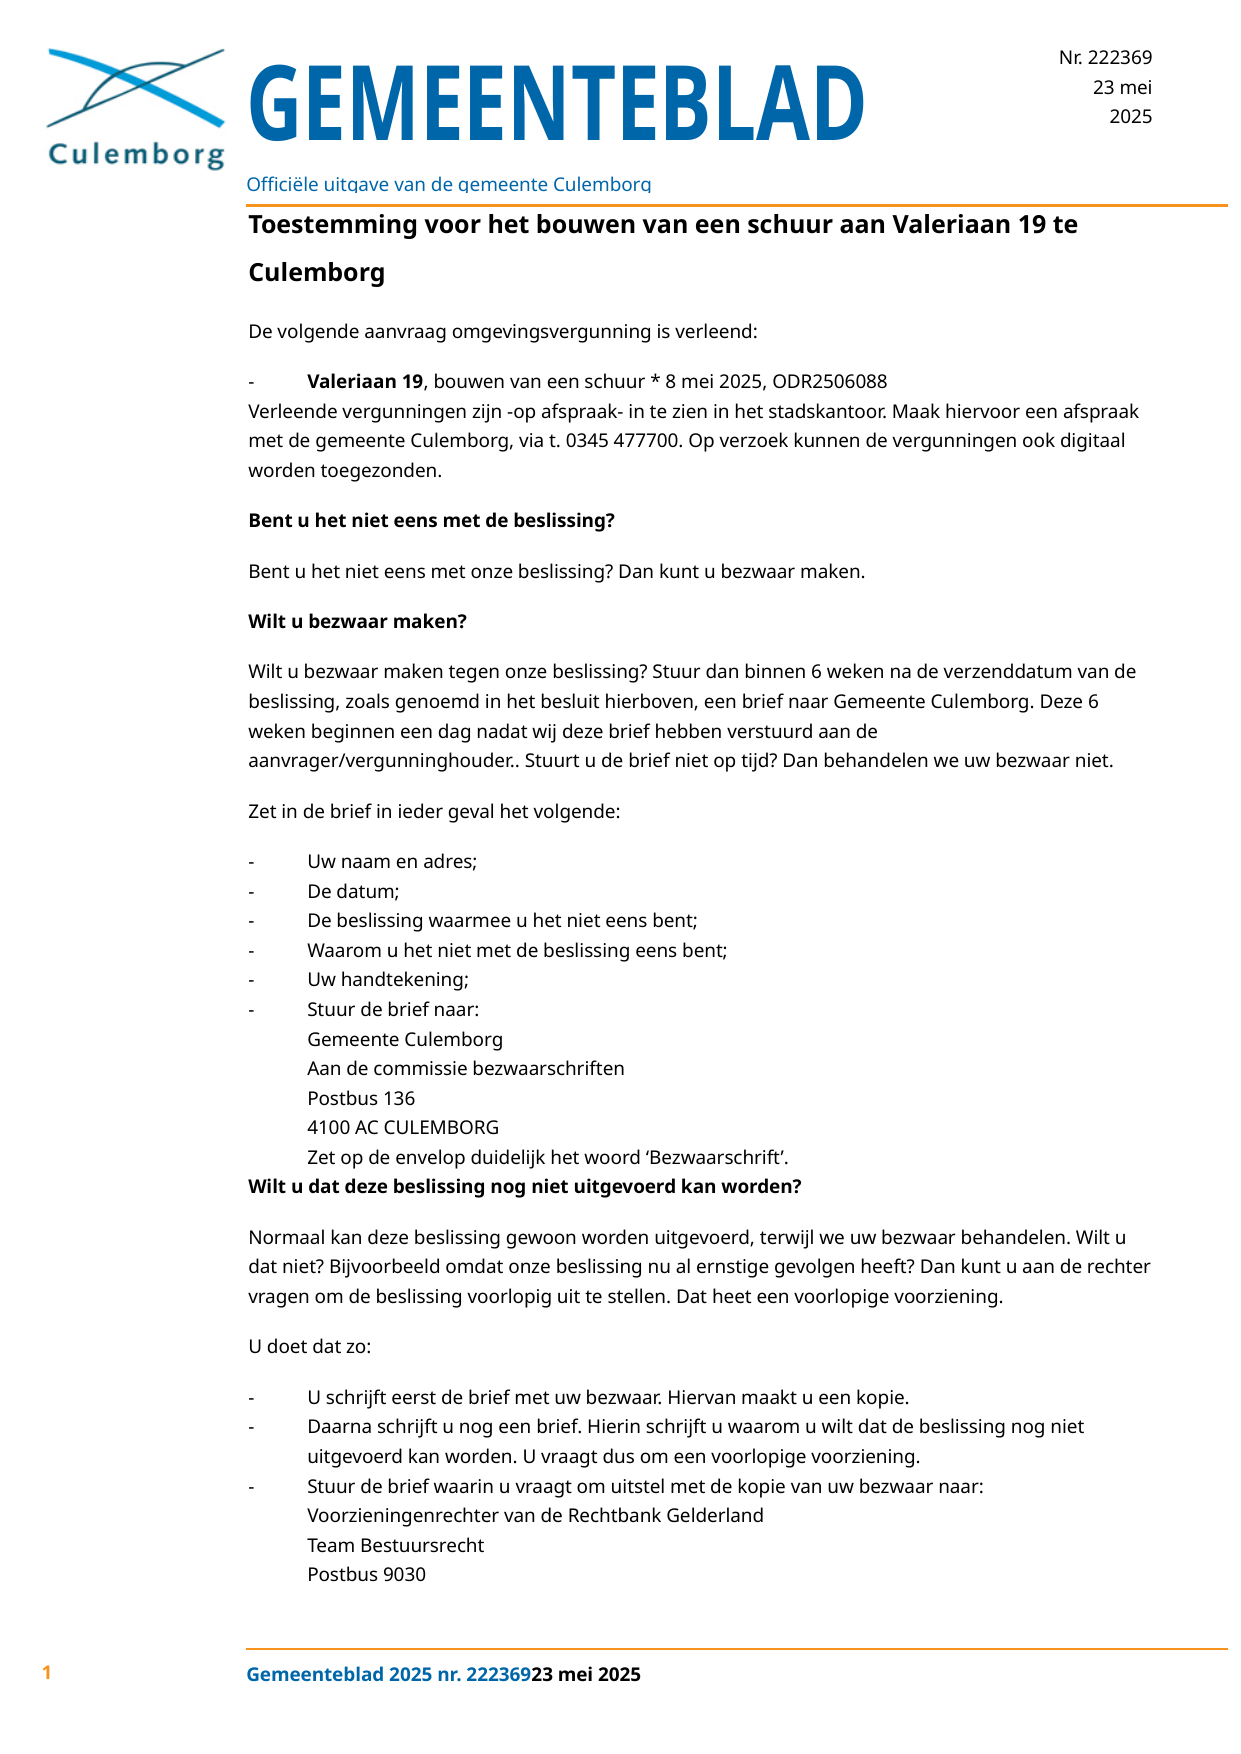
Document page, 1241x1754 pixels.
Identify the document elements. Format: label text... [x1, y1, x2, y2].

list Valeriaan 19, bouwen van een schuur * 8 mei 2025, ODR2506088 [248, 368, 1152, 394]
list Gemeente Culemborg [248, 1026, 1152, 1052]
text Wilt u dat deze beslissing nog niet uitgevoerd kan worden? [248, 1174, 1152, 1199]
list Stuur de brief waarin u vraagt om uitstel met de kopie van uw bezwaar naar: [248, 1473, 1152, 1499]
text Verleende vergunningen zijn -op afspraak- in te zien in het stadskantoor. Maak hiervoor een afspraak met de gemeente Culemborg, via t. 0345 477700. Op verzoek kunnen de vergunningen ook digitaal worden toegezonden. [248, 398, 1152, 483]
list Stuur de brief naar: [248, 996, 1152, 1022]
text Toestemming voor het bouwen van een schuur aan Valeriaan 19 te Culemborg [248, 207, 1152, 288]
text Wilt u bezwaar maken tegen onze beslissing? Stuur dan binnen 6 weken na de verzenddatum van de beslissing, zoals genoemd in het besluit hierboven, een brief naar Gemeente Culemborg. Deze 6 weken beginnen een dag nadat wij deze brief hebben verstuurd aan de aanvrager/vergunninghouder.. Stuurt u de brief niet op tijd? Dan behandelen we uw bezwaar niet. [248, 659, 1152, 773]
text Zet in de brief in ieder geval het volgende: [248, 798, 1152, 824]
list Daarna schrijft u nog een brief. Hierin schrijft u waarom u wilt dat de beslissing nog niet uitgevoerd kan worden. U vraagt dus om een voorlopige voorziening. [248, 1414, 1152, 1469]
list Postbus 9030 [248, 1562, 1152, 1587]
list Team Bestuursrecht [248, 1532, 1152, 1558]
list Postbus 136 [248, 1085, 1152, 1111]
list Voorzieningenrechter van de Rechtbank Gelderland [248, 1502, 1152, 1528]
list Waarom u het niet met de beslissing eens bent; [248, 937, 1152, 963]
list U schrijft eerst de brief met uw bezwaar. Hiervan maakt u een kopie. [248, 1384, 1152, 1410]
text Normaal kan deze beslissing gewoon worden uitgevoerd, terwijl we uw bezwaar behandelen. Wilt u dat niet? Bijvoorbeeld omdat onze beslissing nu al ernstige gevolgen heeft? Dan kunt u aan de rechter vragen om de beslissing voorlopig uit te stellen. Dat heet een voorlopige voorziening. [248, 1224, 1152, 1309]
list Zet op de envelop duidelijk het woord ‘Bezwaarschrift’. [248, 1144, 1152, 1170]
list Uw naam en adres; [248, 848, 1152, 874]
picture [41, 47, 231, 172]
list 4100 AC CULEMBORG [248, 1114, 1152, 1140]
list De beslissing waarmee u het niet eens bent; [248, 907, 1152, 933]
text Wilt u bezwaar maken? [248, 608, 1152, 634]
text Bent u het niet eens met onze beslissing? Dan kunt u bezwaar maken. [248, 558, 1152, 584]
text U doet dat zo: [248, 1334, 1152, 1359]
list Uw handtekening; [248, 967, 1152, 992]
list Aan de commissie bezwaarschriften [248, 1055, 1152, 1081]
list De datum; [248, 878, 1152, 904]
text De volgende aanvraag omgevingsvergunning is verleend: [248, 318, 1152, 344]
text Bent u het niet eens met de beslissing? [248, 507, 1152, 533]
